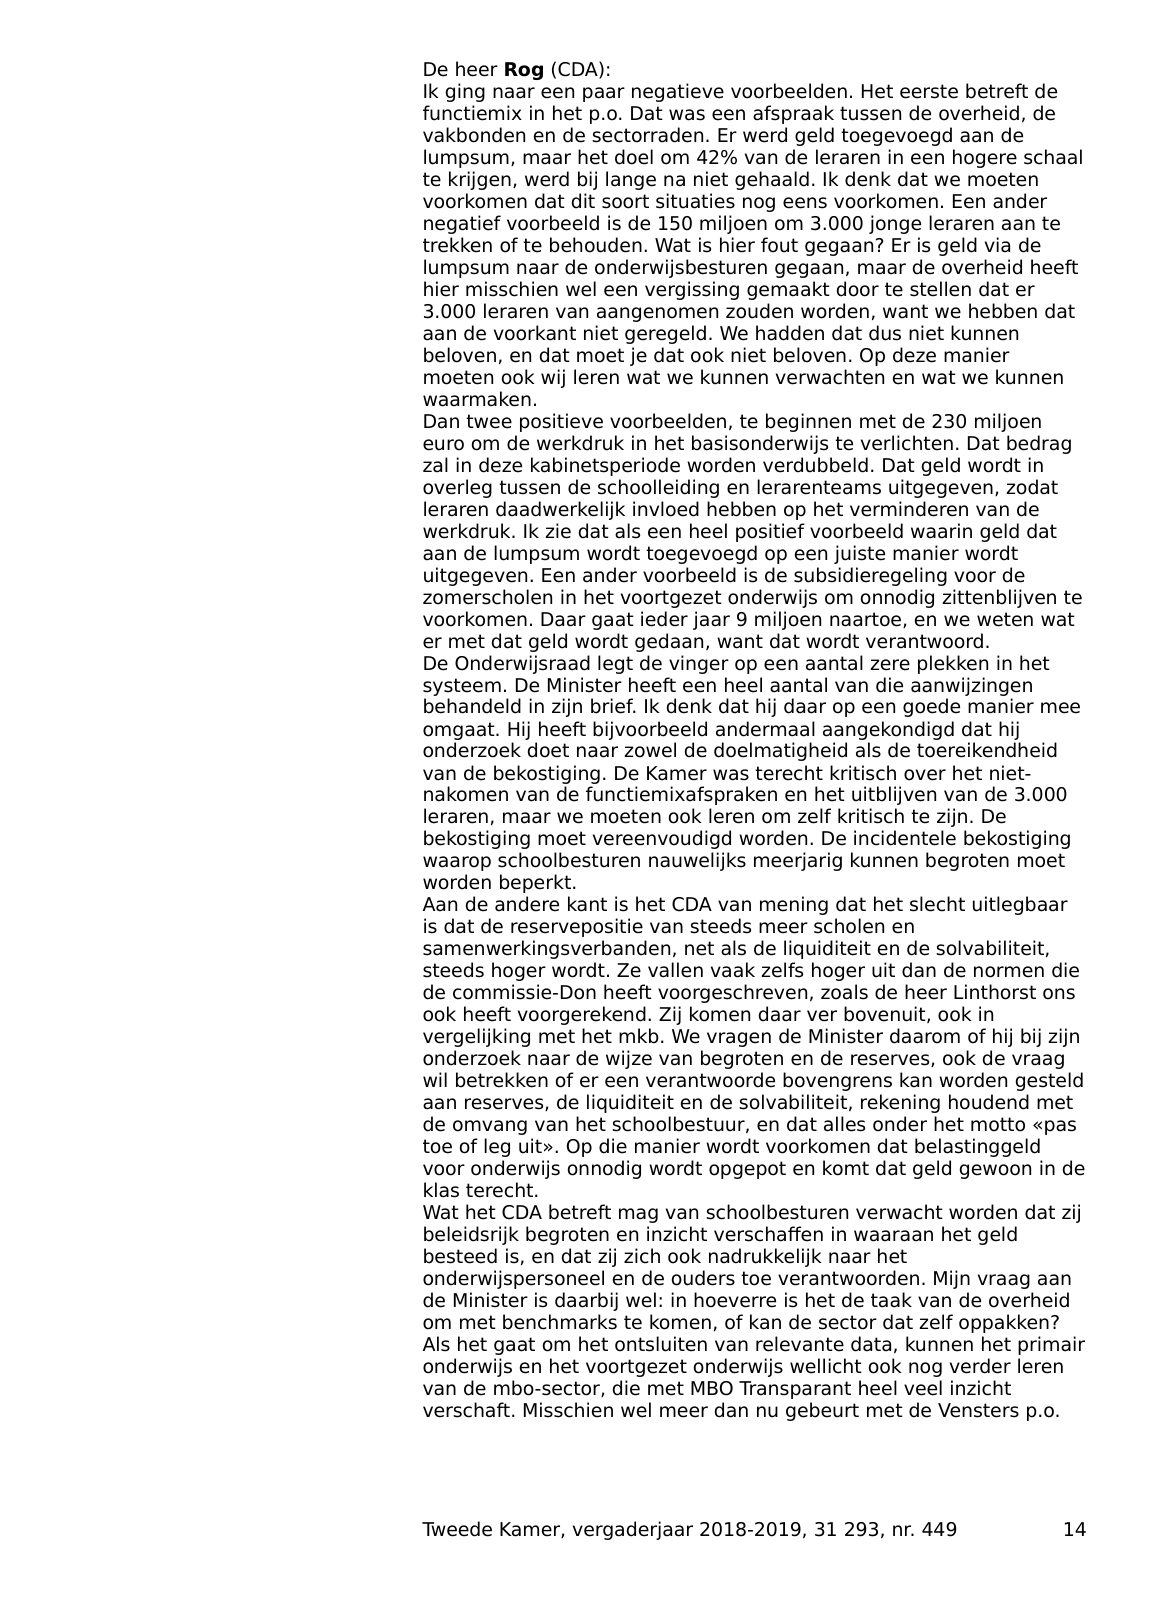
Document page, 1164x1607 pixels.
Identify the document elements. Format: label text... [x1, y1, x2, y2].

text Ik ging naar een paar negatieve voorbeelden. Het eerste betreft de functiemix in het p.o. Dat was een afspraak tussen de overheid, de vakbonden en de sectorraden. Er werd geld toegevoegd aan de lumpsum, maar het doel om 42% van de leraren in een hogere schaal te krijgen, werd bij lange na niet gehaald. Ik denk dat we moeten voorkomen dat dit soort situaties nog eens voorkomen. Een ander negatief voorbeeld is de 150 miljoen om 3.000 jonge leraren aan te trekken of te behouden. Wat is hier fout gegaan? Er is geld via de lumpsum naar de onderwijsbesturen gegaan, maar de overheid heeft hier misschien wel een vergissing gemaakt door te stellen dat er 3.000 leraren van aangenomen zouden worden, want we hebben dat aan de voorkant niet geregeld. We hadden dat dus niet kunnen beloven, en dat moet je dat ook niet beloven. Op deze manier moeten ook wij leren wat we kunnen verwachten en wat we kunnen waarmaken. [422, 81, 1087, 411]
text De heer Rog (CDA): [422, 59, 1087, 81]
text Aan de andere kant is het CDA van mening dat het slecht uitlegbaar is dat de reservepositie van steeds meer scholen en samenwerkingsverbanden, net als de liquiditeit en de solvabiliteit, steeds hoger wordt. Ze vallen vaak zelfs hoger uit dan de normen die de commissie-Don heeft voorgeschreven, zoals de heer Linthorst ons ook heeft voorgerekend. Zij komen daar ver bovenuit, ook in vergelijking met het mkb. We vragen de Minister daarom of hij bij zijn onderzoek naar de wijze van begroten en de reserves, ook de vraag wil betrekken of er een verantwoorde bovengrens kan worden gesteld aan reserves, de liquiditeit en de solvabiliteit, rekening houdend met de omvang van het schoolbestuur, en dat alles onder het motto «pas toe of leg uit». Op die manier wordt voorkomen dat belastinggeld voor onderwijs onnodig wordt opgepot en komt dat geld gewoon in de klas terecht. [422, 894, 1087, 1202]
text Wat het CDA betreft mag van schoolbesturen verwacht worden dat zij beleidsrijk begroten en inzicht verschaffen in waaraan het geld besteed is, en dat zij zich ook nadrukkelijk naar het onderwijspersoneel en de ouders toe verantwoorden. Mijn vraag aan de Minister is daarbij wel: in hoeverre is het de taak van de overheid om met benchmarks te komen, of kan de sector dat zelf oppakken? Als het gaat om het ontsluiten van relevante data, kunnen het primair onderwijs en het voortgezet onderwijs wellicht ook nog verder leren van de mbo-sector, die met MBO Transparant heel veel inzicht verschaft. Misschien wel meer dan nu gebeurt met de Vensters p.o. [422, 1202, 1087, 1422]
text De Onderwijsraad legt de vinger op een aantal zere plekken in het systeem. De Minister heeft een heel aantal van die aanwijzingen behandeld in zijn brief. Ik denk dat hij daar op een goede manier mee omgaat. Hij heeft bijvoorbeeld andermaal aangekondigd dat hij onderzoek doet naar zowel de doelmatigheid als de toereikendheid van de bekostiging. De Kamer was terecht kritisch over het niet-nakomen van de functiemixafspraken en het uitblijven van de 3.000 leraren, maar we moeten ook leren om zelf kritisch te zijn. De bekostiging moet vereenvoudigd worden. De incidentele bekostiging waarop schoolbesturen nauwelijks meerjarig kunnen begroten moet worden beperkt. [422, 652, 1087, 894]
text Dan twee positieve voorbeelden, te beginnen met de 230 miljoen euro om de werkdruk in het basisonderwijs te verlichten. Dat bedrag zal in deze kabinetsperiode worden verdubbeld. Dat geld wordt in overleg tussen de schoolleiding en lerarenteams uitgegeven, zodat leraren daadwerkelijk invloed hebben op het verminderen van de werkdruk. Ik zie dat als een heel positief voorbeeld waarin geld dat aan de lumpsum wordt toegevoegd op een juiste manier wordt uitgegeven. Een ander voorbeeld is de subsidieregeling voor de zomerscholen in het voortgezet onderwijs om onnodig zittenblijven te voorkomen. Daar gaat ieder jaar 9 miljoen naartoe, en we weten wat er met dat geld wordt gedaan, want dat wordt verantwoord. [422, 411, 1087, 652]
